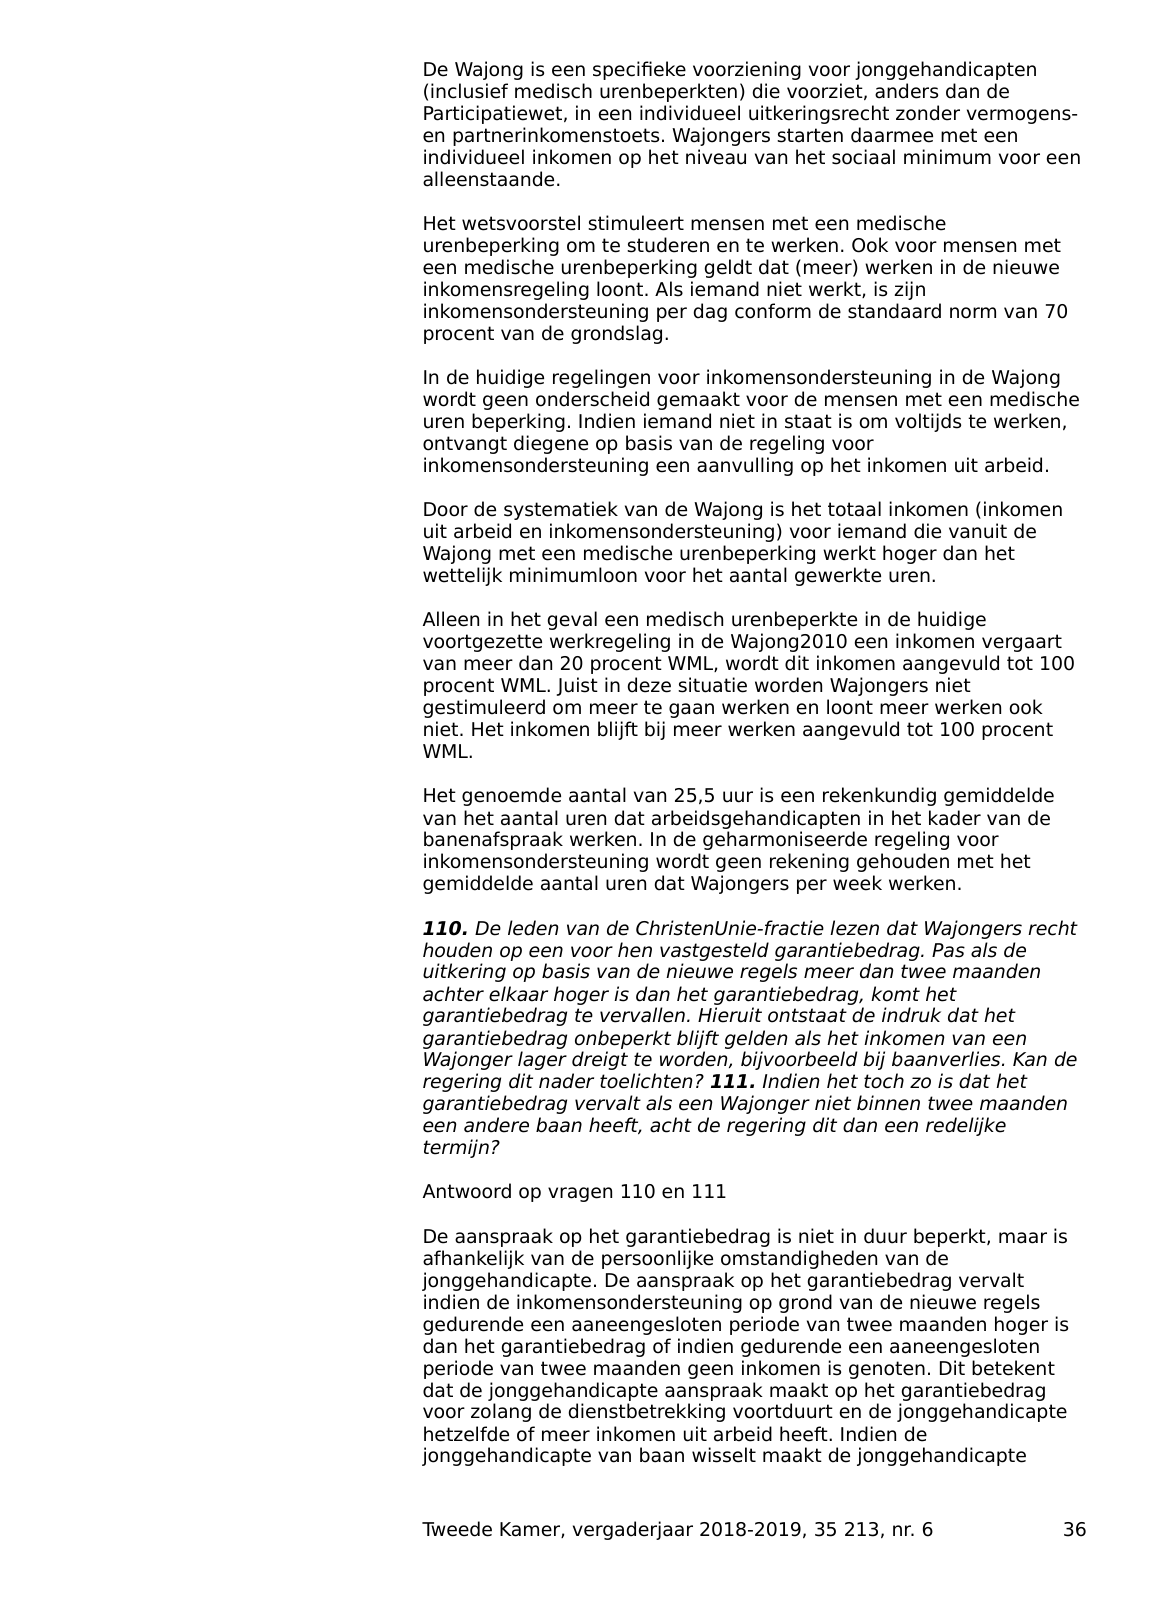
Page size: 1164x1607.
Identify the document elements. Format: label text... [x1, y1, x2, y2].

text Antwoord op vragen 110 en 111 [422, 1181, 1087, 1203]
text Het genoemde aantal van 25,5 uur is een rekenkundig gemiddelde van het aantal uren dat arbeidsgehandicapten in het kader van de banenafspraak werken. In de geharmoniseerde regeling voor inkomensondersteuning wordt geen rekening gehouden met het gemiddelde aantal uren dat Wajongers per week werken. [422, 785, 1087, 895]
text De Wajong is een specifieke voorziening voor jonggehandicapten (inclusief medisch urenbeperkten) die voorziet, anders dan de Participatiewet, in een individueel uitkeringsrecht zonder vermogens- en partnerinkomenstoets. Wajongers starten daarmee met een individueel inkomen op het niveau van het sociaal minimum voor een alleenstaande. [422, 59, 1087, 191]
text De aanspraak op het garantiebedrag is niet in duur beperkt, maar is afhankelijk van de persoonlijke omstandigheden van de jonggehandicapte. De aanspraak op het garantiebedrag vervalt indien de inkomensondersteuning op grond van de nieuwe regels gedurende een aaneengesloten periode van twee maanden hoger is dan het garantiebedrag of indien gedurende een aaneengesloten periode van twee maanden geen inkomen is genoten. Dit betekent dat de jonggehandicapte aanspraak maakt op het garantiebedrag voor zolang de dienstbetrekking voortduurt en de jonggehandicapte hetzelfde of meer inkomen uit arbeid heeft. Indien de jonggehandicapte van baan wisselt maakt de jonggehandicapte [422, 1226, 1087, 1467]
text In de huidige regelingen voor inkomensondersteuning in de Wajong wordt geen onderscheid gemaakt voor de mensen met een medische uren beperking. Indien iemand niet in staat is om voltijds te werken, ontvangt diegene op basis van de regeling voor inkomensondersteuning een aanvulling op het inkomen uit arbeid. [422, 367, 1087, 477]
text Door de systematiek van de Wajong is het totaal inkomen (inkomen uit arbeid en inkomensondersteuning) voor iemand die vanuit de Wajong met een medische urenbeperking werkt hoger dan het wettelijk minimumloon voor het aantal gewerkte uren. [422, 499, 1087, 587]
text 110. De leden van de ChristenUnie-fractie lezen dat Wajongers recht houden op een voor hen vastgesteld garantiebedrag. Pas als de uitkering op basis van de nieuwe regels meer dan twee maanden achter elkaar hoger is dan het garantiebedrag, komt het garantiebedrag te vervallen. Hieruit ontstaat de indruk dat het garantiebedrag onbeperkt blijft gelden als het inkomen van een Wajonger lager dreigt te worden, bijvoorbeeld bij baanverlies. Kan de regering dit nader toelichten? 111. Indien het toch zo is dat het garantiebedrag vervalt als een Wajonger niet binnen twee maanden een andere baan heeft, acht de regering dit dan een redelijke termijn? [422, 917, 1087, 1159]
text Het wetsvoorstel stimuleert mensen met een medische urenbeperking om te studeren en te werken. Ook voor mensen met een medische urenbeperking geldt dat (meer) werken in de nieuwe inkomensregeling loont. Als iemand niet werkt, is zijn inkomensondersteuning per dag conform de standaard norm van 70 procent van de grondslag. [422, 213, 1087, 345]
text Alleen in het geval een medisch urenbeperkte in de huidige voortgezette werkregeling in de Wajong2010 een inkomen vergaart van meer dan 20 procent WML, wordt dit inkomen aangevuld tot 100 procent WML. Juist in deze situatie worden Wajongers niet gestimuleerd om meer te gaan werken en loont meer werken ook niet. Het inkomen blijft bij meer werken aangevuld tot 100 procent WML. [422, 609, 1087, 763]
